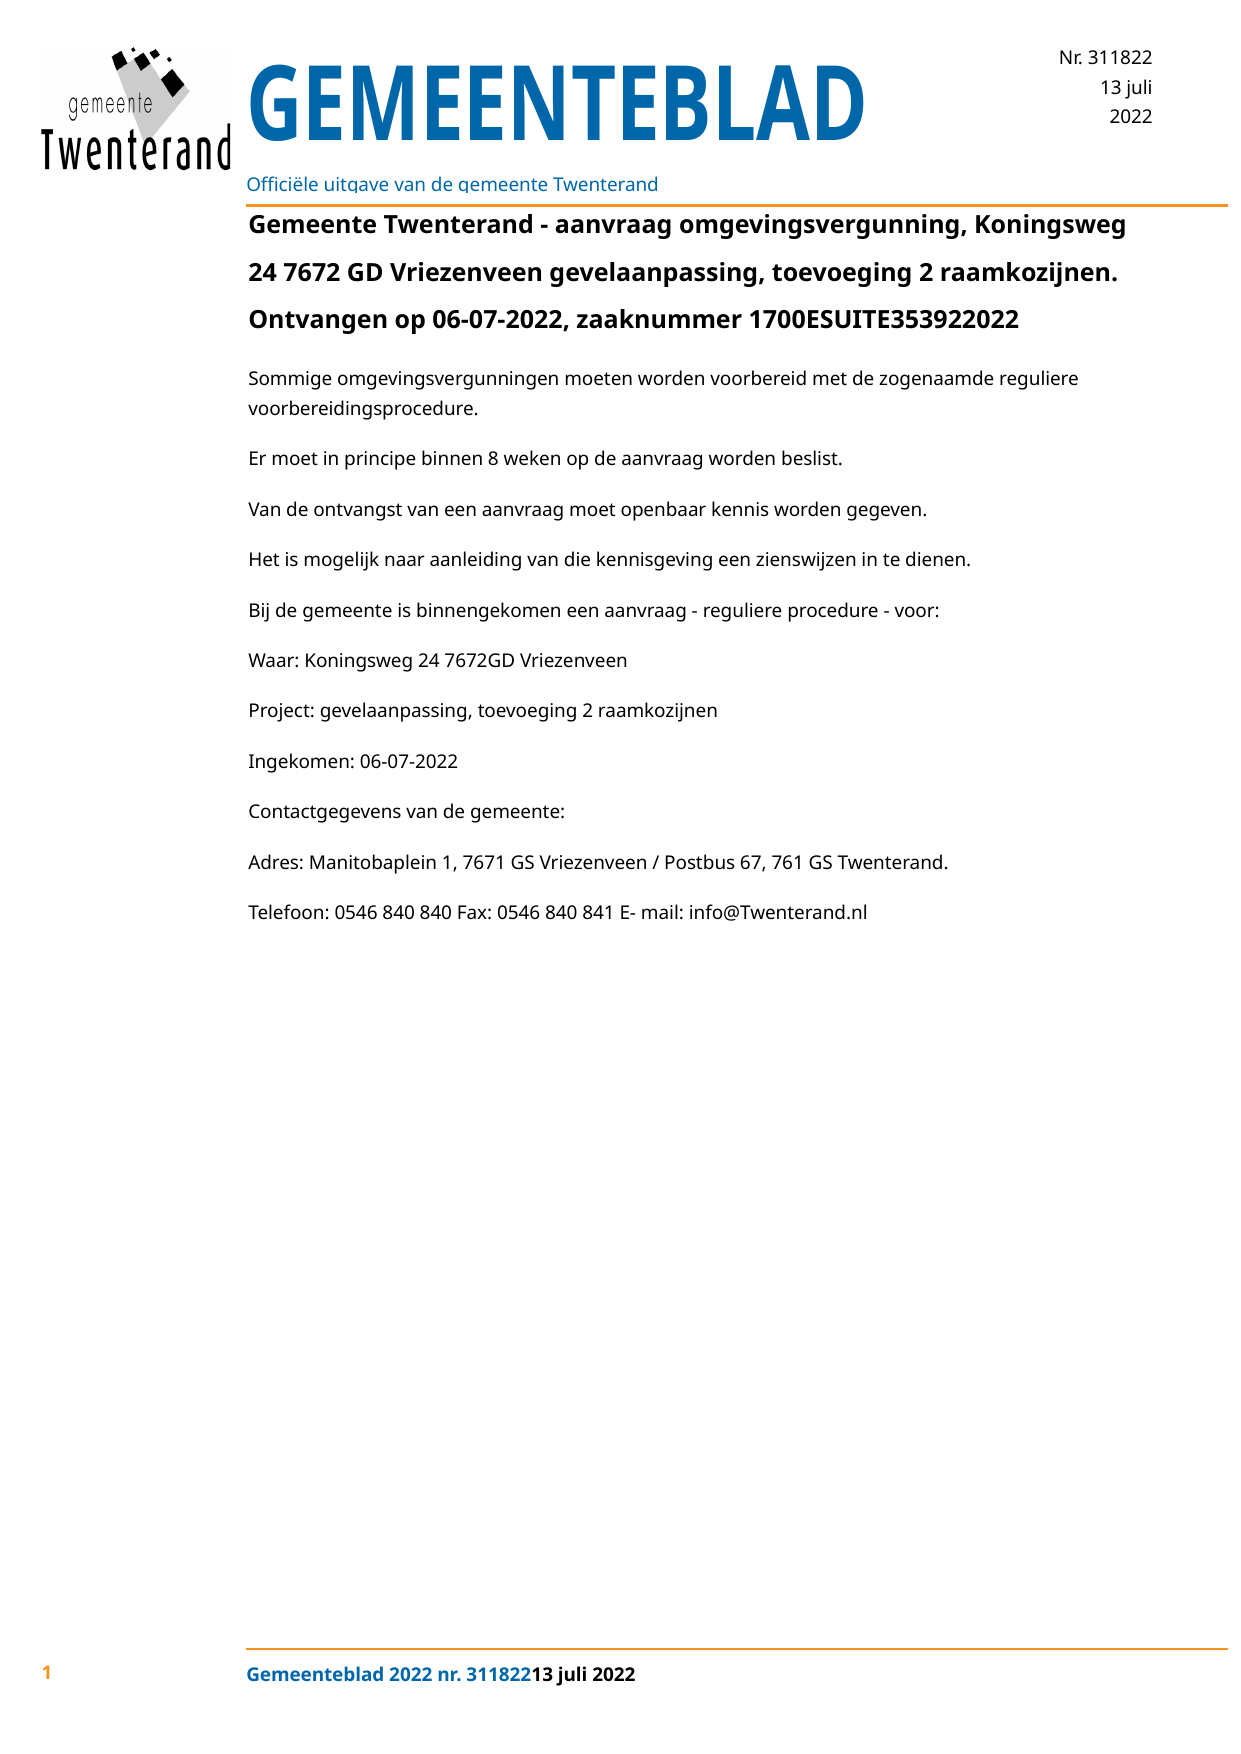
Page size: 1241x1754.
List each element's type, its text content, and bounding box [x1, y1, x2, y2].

text Waar: Koningsweg 24 7672GD Vriezenveen [248, 647, 1152, 673]
text Bij de gemeente is binnengekomen een aanvraag - reguliere procedure - voor: [248, 597, 1152, 622]
picture [41, 47, 231, 172]
text Telefoon: 0546 840 840 Fax: 0546 840 841 E- mail: info@Twenterand.nl [248, 899, 1152, 925]
text Er moet in principe binnen 8 weken op de aanvraag worden beslist. [248, 446, 1152, 471]
text Adres: Manitobaplein 1, 7671 GS Vriezenveen / Postbus 67, 761 GS Twenterand. [248, 849, 1152, 874]
text Contactgegevens van de gemeente: [248, 798, 1152, 824]
text Gemeente Twenterand - aanvraag omgevingsvergunning, Koningsweg 24 7672 GD Vriezenveen gevelaanpassing, toevoeging 2 raamkozijnen. Ontvangen op 06-07-2022, zaaknummer 1700ESUITE353922022 [248, 207, 1152, 336]
text Project: gevelaanpassing, toevoeging 2 raamkozijnen [248, 698, 1152, 723]
text Het is mogelijk naar aanleiding van die kennisgeving een zienswijzen in te dienen. [248, 546, 1152, 572]
text Sommige omgevingsvergunningen moeten worden voorbereid met de zogenaamde reguliere voorbereidingsprocedure. [248, 366, 1152, 421]
text Ingekomen: 06-07-2022 [248, 748, 1152, 774]
text Van de ontvangst van een aanvraag moet openbaar kennis worden gegeven. [248, 496, 1152, 522]
